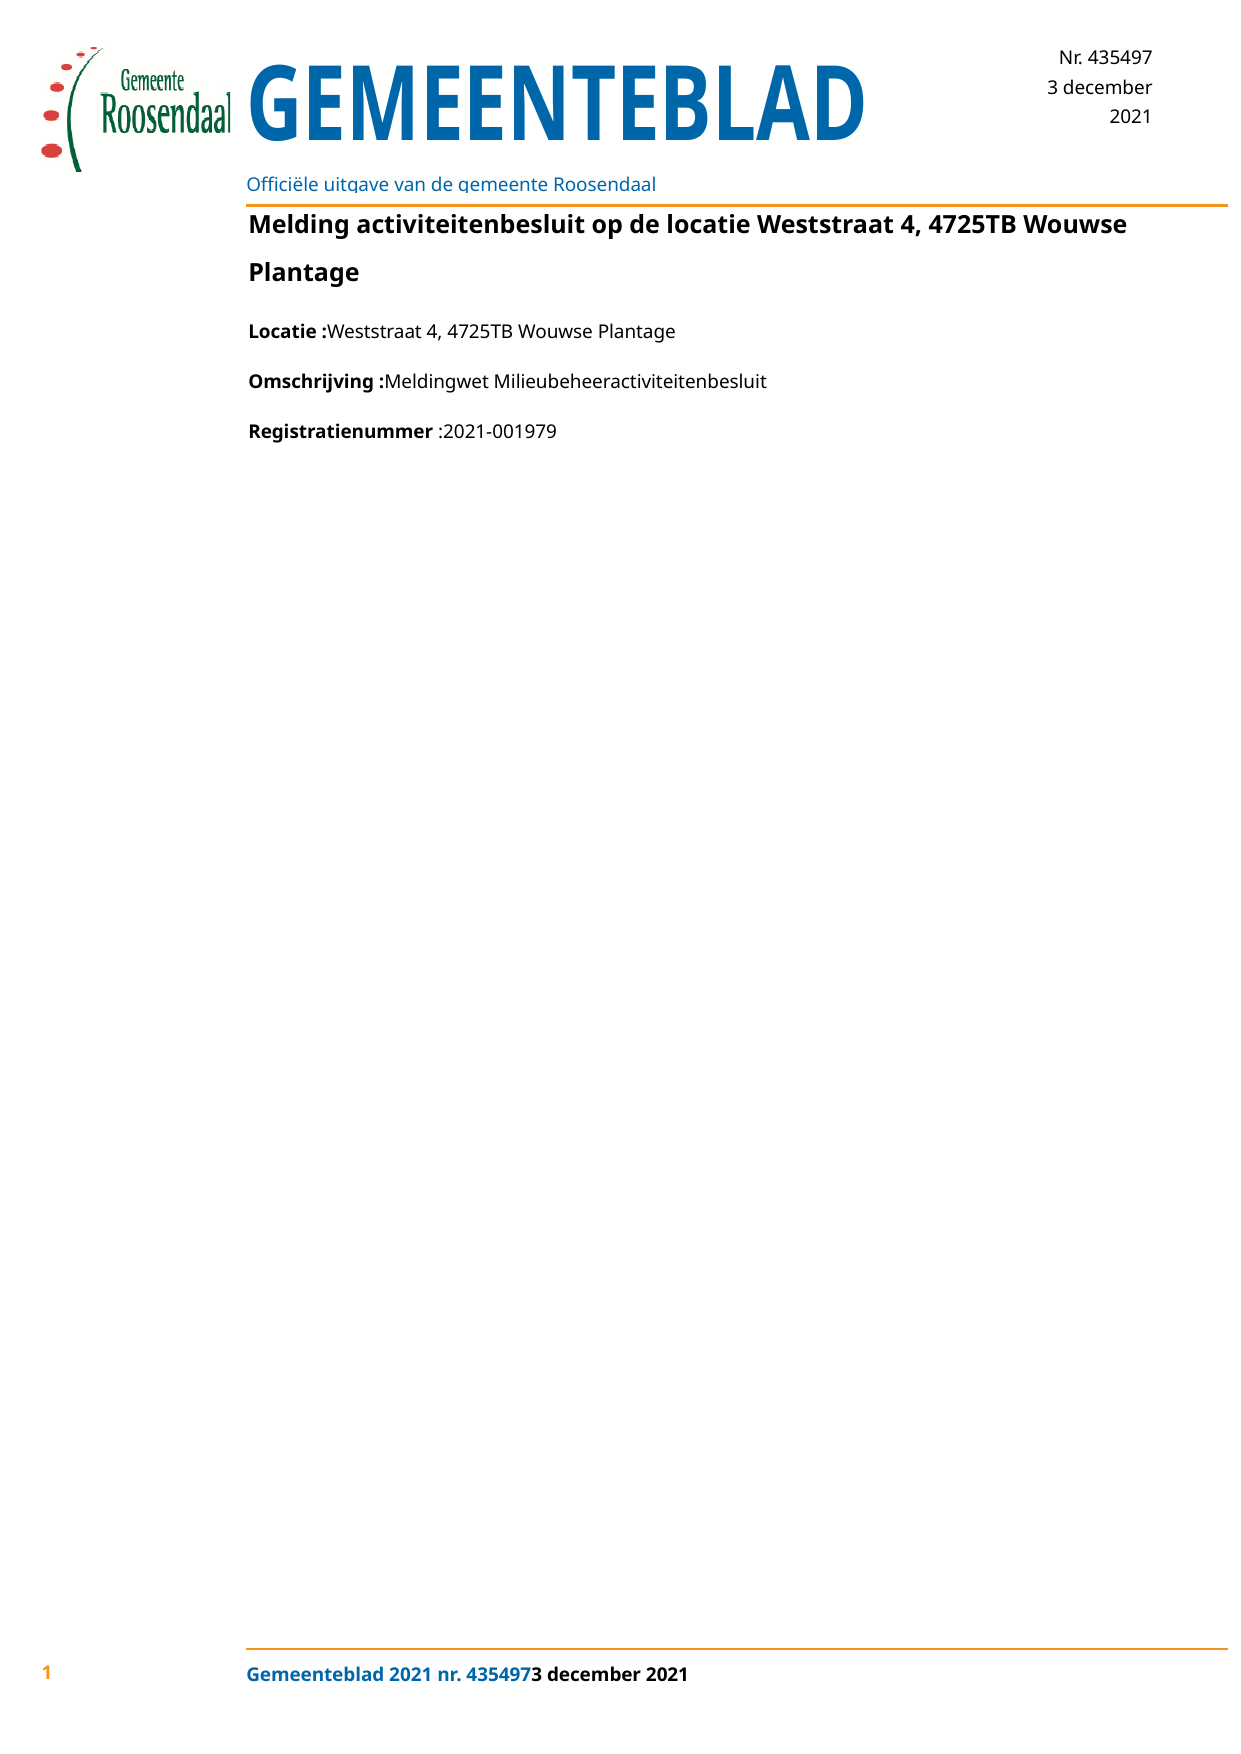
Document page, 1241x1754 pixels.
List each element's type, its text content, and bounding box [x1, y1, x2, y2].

text Locatie :Weststraat 4, 4725TB Wouwse Plantage [248, 318, 1152, 344]
text Omschrijving :Meldingwet Milieubeheeractiviteitenbesluit [248, 368, 1152, 394]
picture [41, 47, 231, 172]
text Melding activiteitenbesluit op de locatie Weststraat 4, 4725TB Wouwse Plantage [248, 207, 1152, 288]
text Registratienummer :2021-001979 [248, 419, 1152, 444]
